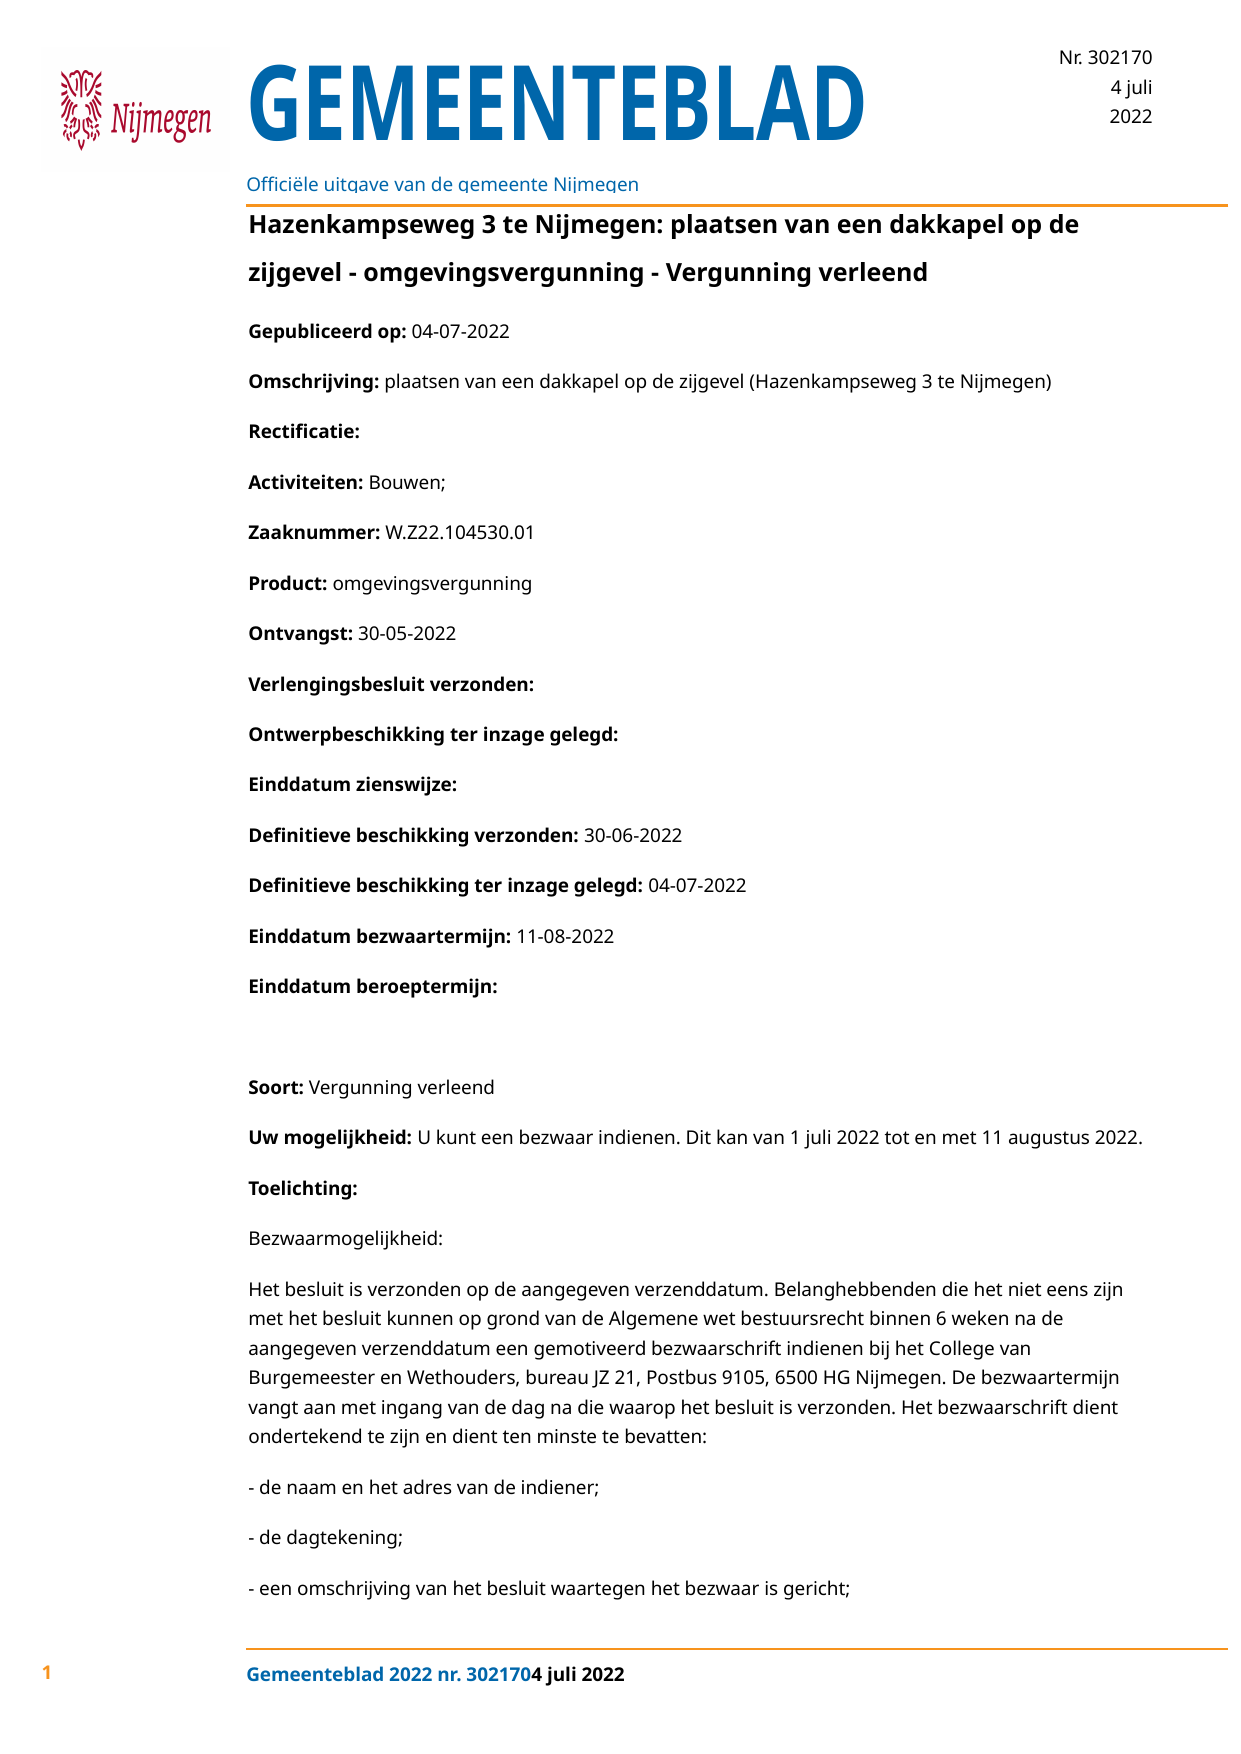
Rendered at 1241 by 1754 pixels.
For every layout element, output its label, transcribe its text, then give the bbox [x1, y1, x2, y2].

text Einddatum beroeptermijn: [248, 973, 1152, 999]
text Gepubliceerd op: 04-07-2022 [248, 318, 1152, 344]
text Einddatum bezwaartermijn: 11-08-2022 [248, 923, 1152, 949]
text Soort: Vergunning verleend [248, 1074, 1152, 1100]
text - de naam en het adres van de indiener; [248, 1474, 1152, 1500]
text Activiteiten: Bouwen; [248, 469, 1152, 495]
text Ontvangst: 30-05-2022 [248, 620, 1152, 646]
text Einddatum zienswijze: [248, 772, 1152, 797]
text Ontwerpbeschikking ter inzage gelegd: [248, 721, 1152, 747]
text - de dagtekening; [248, 1524, 1152, 1550]
picture [41, 47, 231, 172]
text Verlengingsbesluit verzonden: [248, 671, 1152, 697]
text Uw mogelijkheid: U kunt een bezwaar indienen. Dit kan van 1 juli 2022 tot en met 11 augustus 2022. [248, 1124, 1152, 1150]
text - een omschrijving van het besluit waartegen het bezwaar is gericht; [248, 1575, 1152, 1601]
text Het besluit is verzonden op de aangegeven verzenddatum. Belanghebbenden die het niet eens zijn met het besluit kunnen op grond van de Algemene wet bestuursrecht binnen 6 weken na de aangegeven verzenddatum een gemotiveerd bezwaarschrift indienen bij het College van Burgemeester en Wethouders, bureau JZ 21, Postbus 9105, 6500 HG Nijmegen. De bezwaartermijn vangt aan met ingang van de dag na die waarop het besluit is verzonden. Het bezwaarschrift dient ondertekend te zijn en dient ten minste te bevatten: [248, 1276, 1152, 1449]
text Definitieve beschikking verzonden: 30-06-2022 [248, 822, 1152, 848]
text Bezwaarmogelijkheid: [248, 1225, 1152, 1251]
text Product: omgevingsvergunning [248, 570, 1152, 596]
text Omschrijving: plaatsen van een dakkapel op de zijgevel (Hazenkampseweg 3 te Nijmegen) [248, 368, 1152, 394]
text Hazenkampseweg 3 te Nijmegen: plaatsen van een dakkapel op de zijgevel - omgevingsvergunning - Vergunning verleend [248, 207, 1152, 288]
text Zaaknummer: W.Z22.104530.01 [248, 519, 1152, 545]
text Toelichting: [248, 1175, 1152, 1201]
text Definitieve beschikking ter inzage gelegd: 04-07-2022 [248, 872, 1152, 898]
text Rectificatie: [248, 419, 1152, 444]
